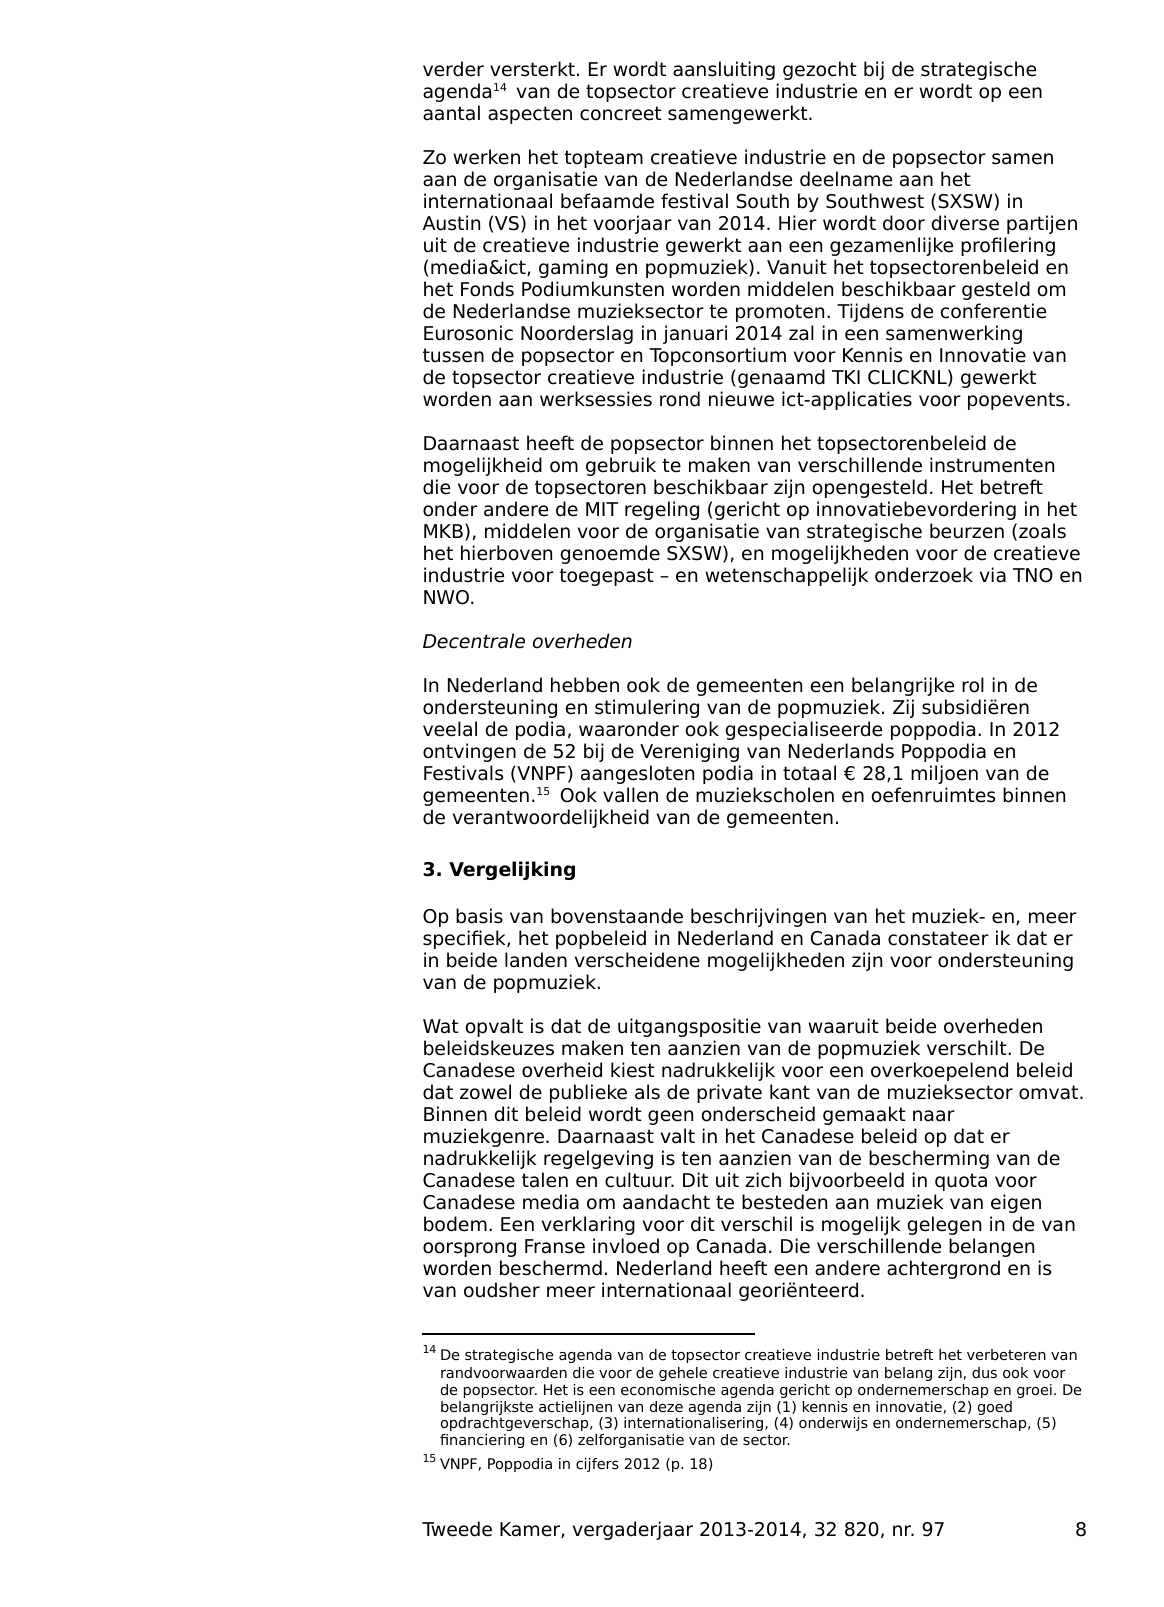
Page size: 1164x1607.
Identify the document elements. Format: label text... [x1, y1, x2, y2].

text verder versterkt. Er wordt aansluiting gezocht bij de strategische agenda van de topsector creatieve industrie en er wordt op een aantal aspecten concreet samengewerkt. [422, 59, 1087, 125]
text Op basis van bovenstaande beschrijvingen van het muziek- en, meer specifiek, het popbeleid in Nederland en Canada constateer ik dat er in beide landen verscheidene mogelijkheden zijn voor ondersteuning van de popmuziek. [422, 906, 1087, 994]
text De strategische agenda van de topsector creatieve industrie betreft het verbeteren van randvoorwaarden die voor de gehele creatieve industrie van belang zijn, dus ook voor de popsector. Het is een economische agenda gericht op ondernemerschap en groei. De belangrijkste actielijnen van deze agenda zijn (1) kennis en innovatie, (2) goed opdrachtgeverschap, (3) internationalisering, (4) onderwijs en ondernemerschap, (5) financiering en (6) zelforganisatie van de sector. [422, 1343, 1087, 1449]
text Zo werken het topteam creatieve industrie en de popsector samen aan de organisatie van de Nederlandse deelname aan het internationaal befaamde festival South by Southwest (SXSW) in Austin (VS) in het voorjaar van 2014. Hier wordt door diverse partijen uit de creatieve industrie gewerkt aan een gezamenlijke profilering (media&ict, gaming en popmuziek). Vanuit het topsectorenbeleid en het Fonds Podiumkunsten worden middelen beschikbaar gesteld om de Nederlandse muzieksector te promoten. Tijdens de conferentie Eurosonic Noorderslag in januari 2014 zal in een samenwerking tussen de popsector en Topconsortium voor Kennis en Innovatie van de topsector creatieve industrie (genaamd TKI CLICKNL) gewerkt worden aan werksessies rond nieuwe ict-applicaties voor popevents. [422, 147, 1087, 411]
text In Nederland hebben ook de gemeenten een belangrijke rol in de ondersteuning en stimulering van de popmuziek. Zij subsidiëren veelal de podia, waaronder ook gespecialiseerde poppodia. In 2012 ontvingen de 52 bij de Vereniging van Nederlands Poppodia en Festivals (VNPF) aangesloten podia in totaal € 28,1 miljoen van de gemeenten. Ook vallen de muziekscholen en oefenruimtes binnen de verantwoordelijkheid van de gemeenten. [422, 675, 1087, 829]
subtitle Decentrale overheden [422, 631, 1087, 653]
text Wat opvalt is dat de uitgangspositie van waaruit beide overheden beleidskeuzes maken ten aanzien van de popmuziek verschilt. De Canadese overheid kiest nadrukkelijk voor een overkoepelend beleid dat zowel de publieke als de private kant van de muzieksector omvat. Binnen dit beleid wordt geen onderscheid gemaakt naar muziekgenre. Daarnaast valt in het Canadese beleid op dat er nadrukkelijk regelgeving is ten aanzien van de bescherming van de Canadese talen en cultuur. Dit uit zich bijvoorbeeld in quota voor Canadese media om aandacht te besteden aan muziek van eigen bodem. Een verklaring voor dit verschil is mogelijk gelegen in de van oorsprong Franse invloed op Canada. Die verschillende belangen worden beschermd. Nederland heeft een andere achtergrond en is van oudsher meer internationaal georiënteerd. [422, 1016, 1087, 1302]
text Daarnaast heeft de popsector binnen het topsectorenbeleid de mogelijkheid om gebruik te maken van verschillende instrumenten die voor de topsectoren beschikbaar zijn opengesteld. Het betreft onder andere de MIT regeling (gericht op innovatiebevordering in het MKB), middelen voor de organisatie van strategische beurzen (zoals het hierboven genoemde SXSW), en mogelijkheden voor de creatieve industrie voor toegepast – en wetenschappelijk onderzoek via TNO en NWO. [422, 433, 1087, 609]
subtitle 3. Vergelijking [422, 859, 1087, 881]
text VNPF, Poppodia in cijfers 2012 (p. 18) [422, 1452, 1087, 1474]
